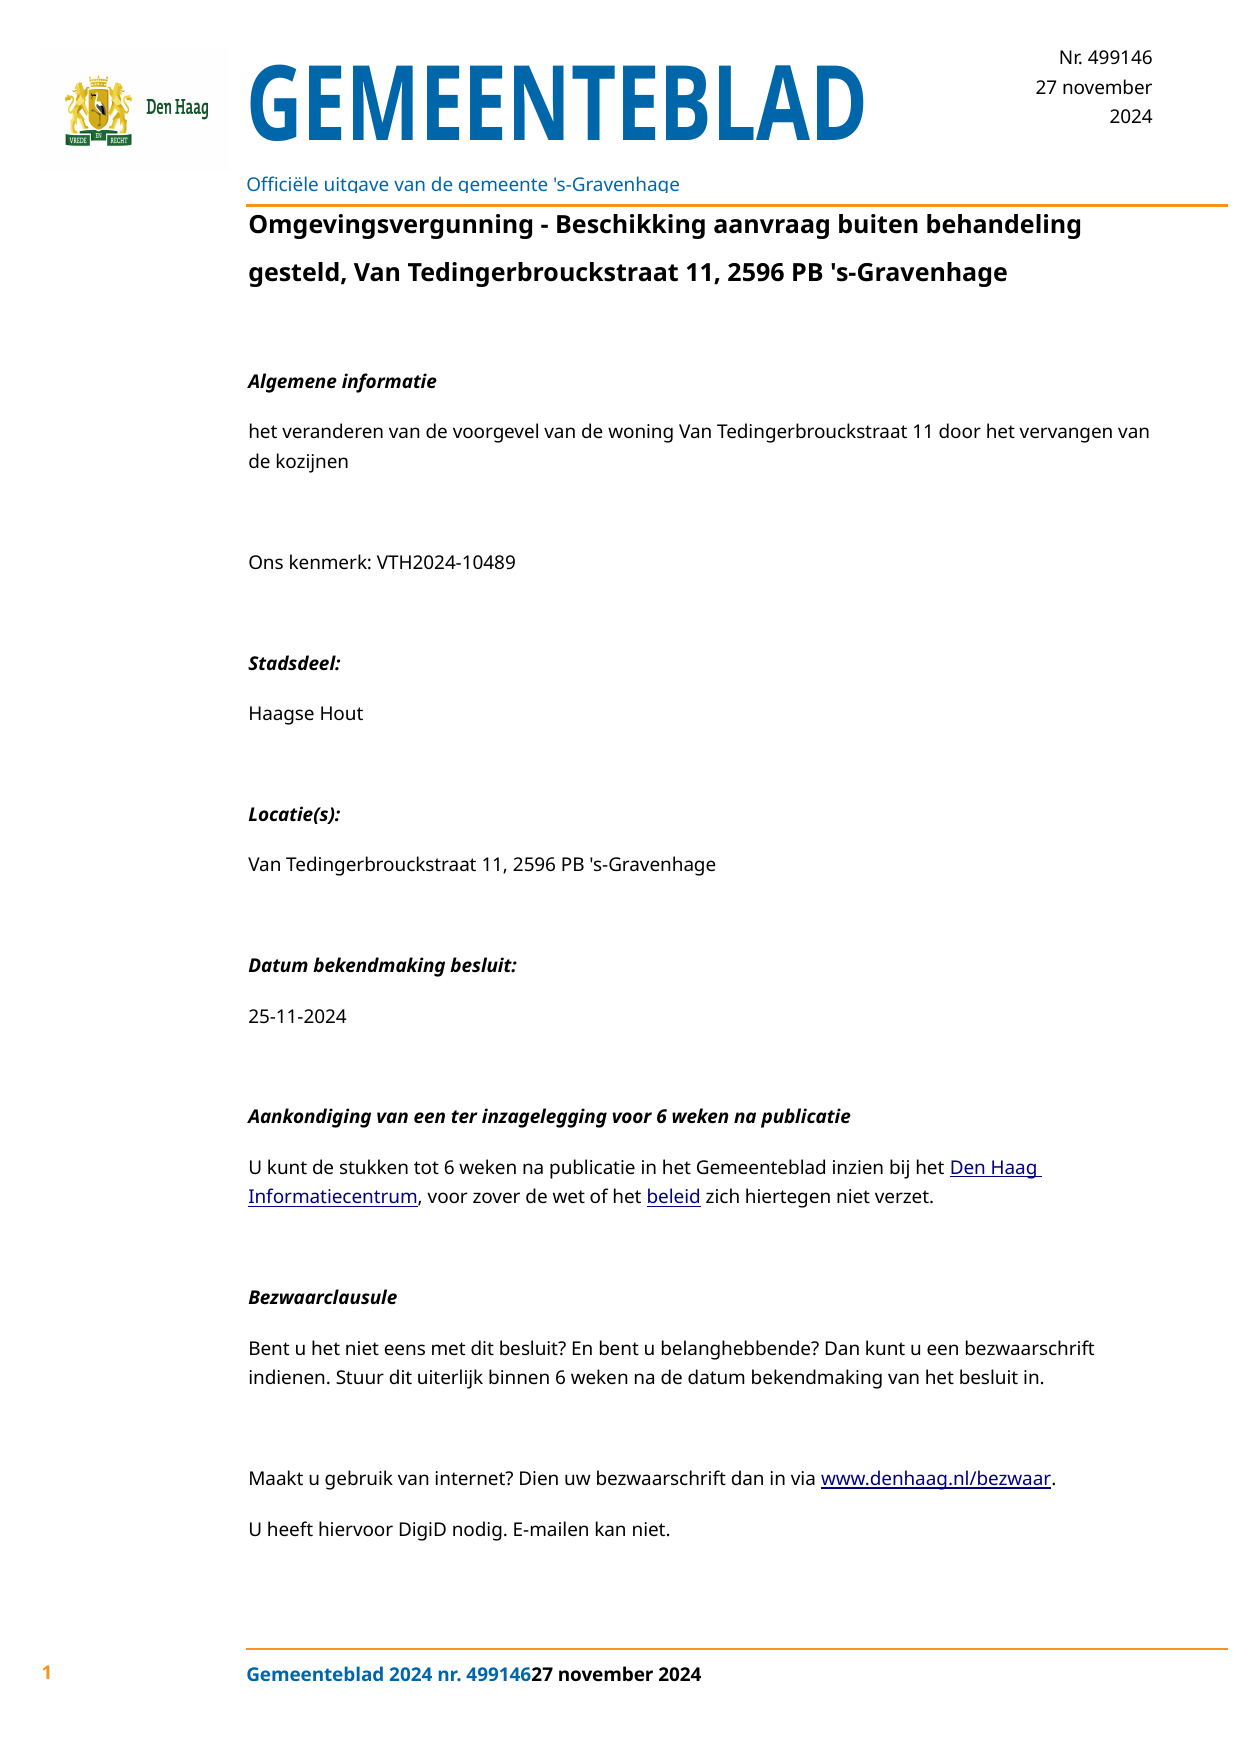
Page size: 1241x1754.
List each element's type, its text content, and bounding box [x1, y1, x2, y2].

text Maakt u gebruik van internet? Dien uw bezwaarschrift dan in via www.denhaag.nl/bezwaar. [248, 1465, 1152, 1491]
text het veranderen van de voorgevel van de woning Van Tedingerbrouckstraat 11 door het vervangen van de kozijnen [248, 419, 1152, 474]
text Algemene informatie [248, 368, 1152, 394]
text Van Tedingerbrouckstraat 11, 2596 PB 's-Gravenhage [248, 852, 1152, 877]
text Omgevingsvergunning - Beschikking aanvraag buiten behandeling gesteld, Van Tedingerbrouckstraat 11, 2596 PB 's-Gravenhage [248, 207, 1152, 288]
text 25-11-2024 [248, 1003, 1152, 1029]
text Haagse Hout [248, 700, 1152, 726]
picture [41, 47, 231, 172]
text U kunt de stukken tot 6 weken na publicatie in het Gemeenteblad inzien bij het Den Haag Informatiecentrum, voor zover de wet of het beleid zich hiertegen niet verzet. [248, 1154, 1152, 1209]
text Locatie(s): [248, 801, 1152, 827]
text Aankondiging van een ter inzagelegging voor 6 weken na publicatie [248, 1104, 1152, 1129]
text Ons kenmerk: VTH2024-10489 [248, 549, 1152, 575]
text U heeft hiervoor DigiD nodig. E-mailen kan niet. [248, 1516, 1152, 1542]
text Datum bekendmaking besluit: [248, 952, 1152, 978]
text Bent u het niet eens met dit besluit? En bent u belanghebbende? Dan kunt u een bezwaarschrift indienen. Stuur dit uiterlijk binnen 6 weken na de datum bekendmaking van het besluit in. [248, 1335, 1152, 1390]
text Stadsdeel: [248, 650, 1152, 676]
text Bezwaarclausule [248, 1284, 1152, 1310]
